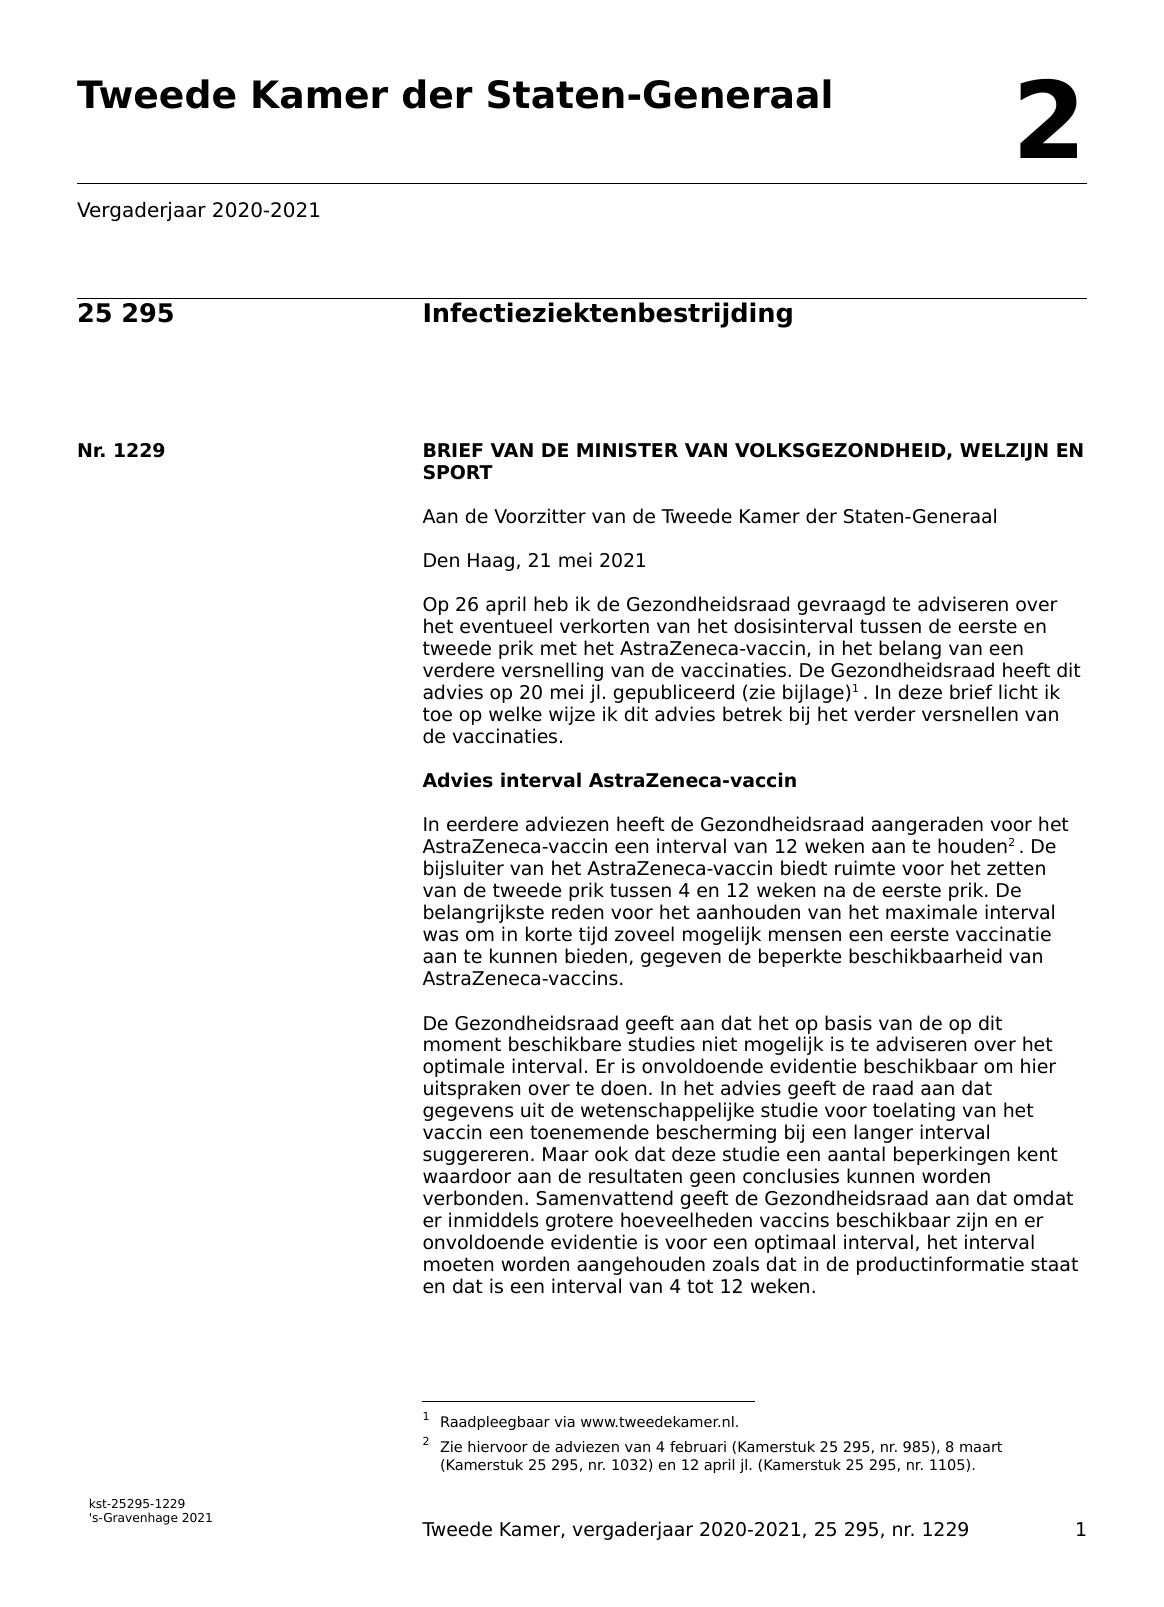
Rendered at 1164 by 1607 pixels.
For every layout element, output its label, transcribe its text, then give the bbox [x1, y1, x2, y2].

text Den Haag, 21 mei 2021 [422, 550, 1087, 572]
subtitle 25 295 Infectieziektenbestrijding [77, 299, 1087, 329]
table_cell Vergaderjaar 2020-2021 [77, 184, 1087, 298]
table_header Tweede Kamer der Staten-Generaal [77, 59, 886, 183]
text Op 26 april heb ik de Gezondheidsraad gevraagd te adviseren over het eventueel verkorten van het dosisinterval tussen de eerste en tweede prik met het AstraZeneca-vaccin, in het belang van een verdere versnelling van de vaccinaties. De Gezondheidsraad heeft dit advies op 20 mei jl. gepubliceerd (zie bijlage). In deze brief licht ik toe op welke wijze ik dit advies betrek bij het verder versnellen van de vaccinaties. [422, 594, 1087, 748]
subtitle Advies interval AstraZeneca-vaccin [422, 770, 1087, 792]
text De Gezondheidsraad geeft aan dat het op basis van de op dit moment beschikbare studies niet mogelijk is te adviseren over het optimale interval. Er is onvoldoende evidentie beschikbaar om hier uitspraken over te doen. In het advies geeft de raad aan dat gegevens uit de wetenschappelijke studie voor toelating van het vaccin een toenemende bescherming bij een langer interval suggereren. Maar ook dat deze studie een aantal beperkingen kent waardoor aan de resultaten geen conclusies kunnen worden verbonden. Samenvattend geeft de Gezondheidsraad aan dat omdat er inmiddels grotere hoeveelheden vaccins beschikbaar zijn en er onvoldoende evidentie is voor een optimaal interval, het interval moeten worden aangehouden zoals dat in de productinformatie staat en dat is een interval van 4 tot 12 weken. [422, 1012, 1087, 1298]
text In eerdere adviezen heeft de Gezondheidsraad aangeraden voor het AstraZeneca-vaccin een interval van 12 weken aan te houden. De bijsluiter van het AstraZeneca-vaccin biedt ruimte voor het zetten van de tweede prik tussen 4 en 12 weken na de eerste prik. De belangrijkste reden voor het aanhouden van het maximale interval was om in korte tijd zoveel mogelijk mensen een eerste vaccinatie aan te kunnen bieden, gegeven de beperkte beschikbaarheid van AstraZeneca-vaccins. [422, 814, 1087, 990]
text Aan de Voorzitter van de Tweede Kamer der Staten-Generaal [422, 506, 1087, 528]
text Raadpleegbaar via www.tweedekamer.nl. [422, 1410, 1087, 1432]
table_header 2 [886, 59, 1087, 183]
subtitle Nr. 1229 BRIEF VAN DE MINISTER VAN VOLKSGEZONDHEID, WELZIJN EN SPORT [77, 440, 1087, 484]
text 's-Gravenhage 2021 [88, 1511, 323, 1525]
text Zie hiervoor de adviezen van 4 februari (Kamerstuk 25 295, nr. 985), 8 maart (Kamerstuk 25 295, nr. 1032) en 12 april jl. (Kamerstuk 25 295, nr. 1105). [422, 1435, 1087, 1474]
text kst-25295-1229 [88, 1497, 323, 1511]
